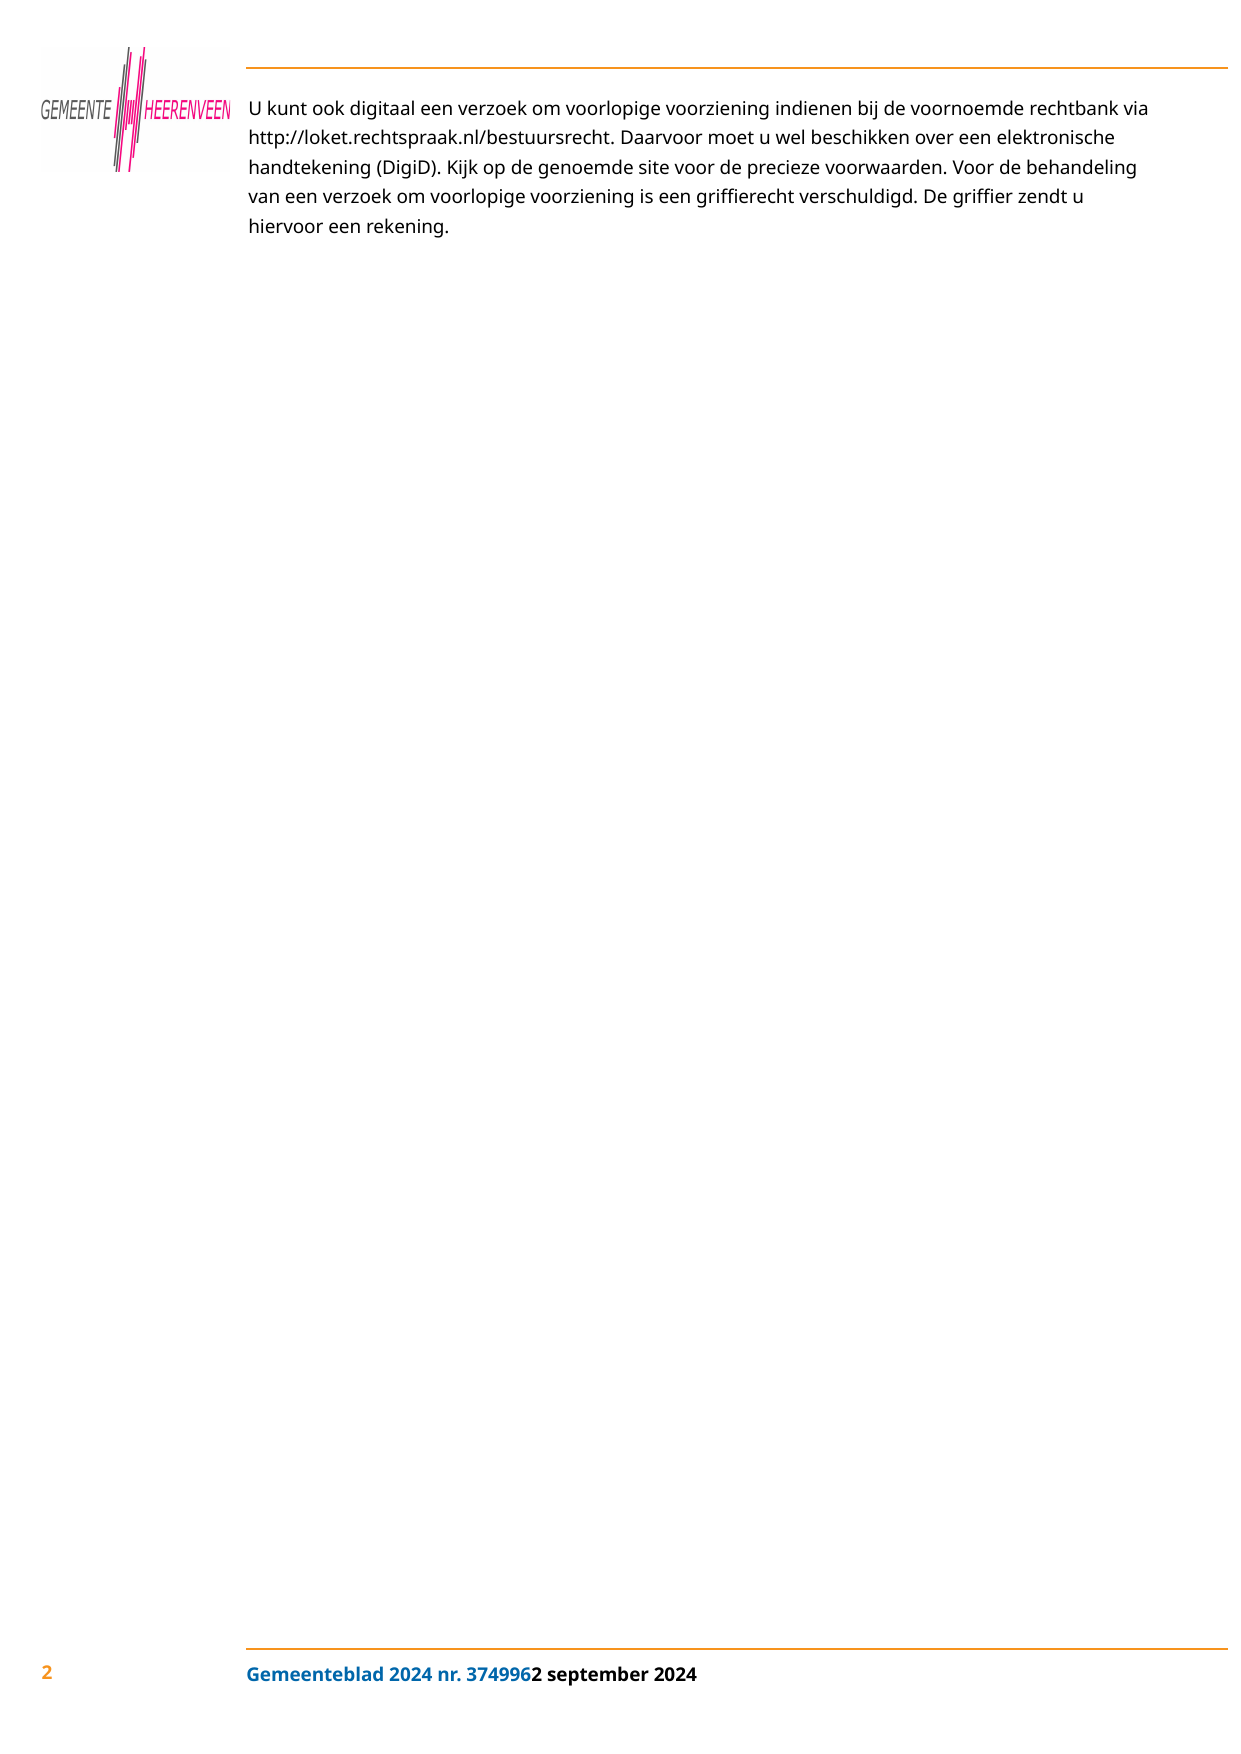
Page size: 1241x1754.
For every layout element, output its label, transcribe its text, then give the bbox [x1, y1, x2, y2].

picture [41, 47, 231, 172]
text U kunt ook digitaal een verzoek om voorlopige voorziening indienen bij de voornoemde rechtbank via http://loket.rechtspraak.nl/bestuursrecht. Daarvoor moet u wel beschikken over een elektronische handtekening (DigiD). Kijk op de genoemde site voor de precieze voorwaarden. Voor de behandeling van een verzoek om voorlopige voorziening is een griffierecht verschuldigd. De griffier zendt u hiervoor een rekening. [248, 95, 1152, 239]
